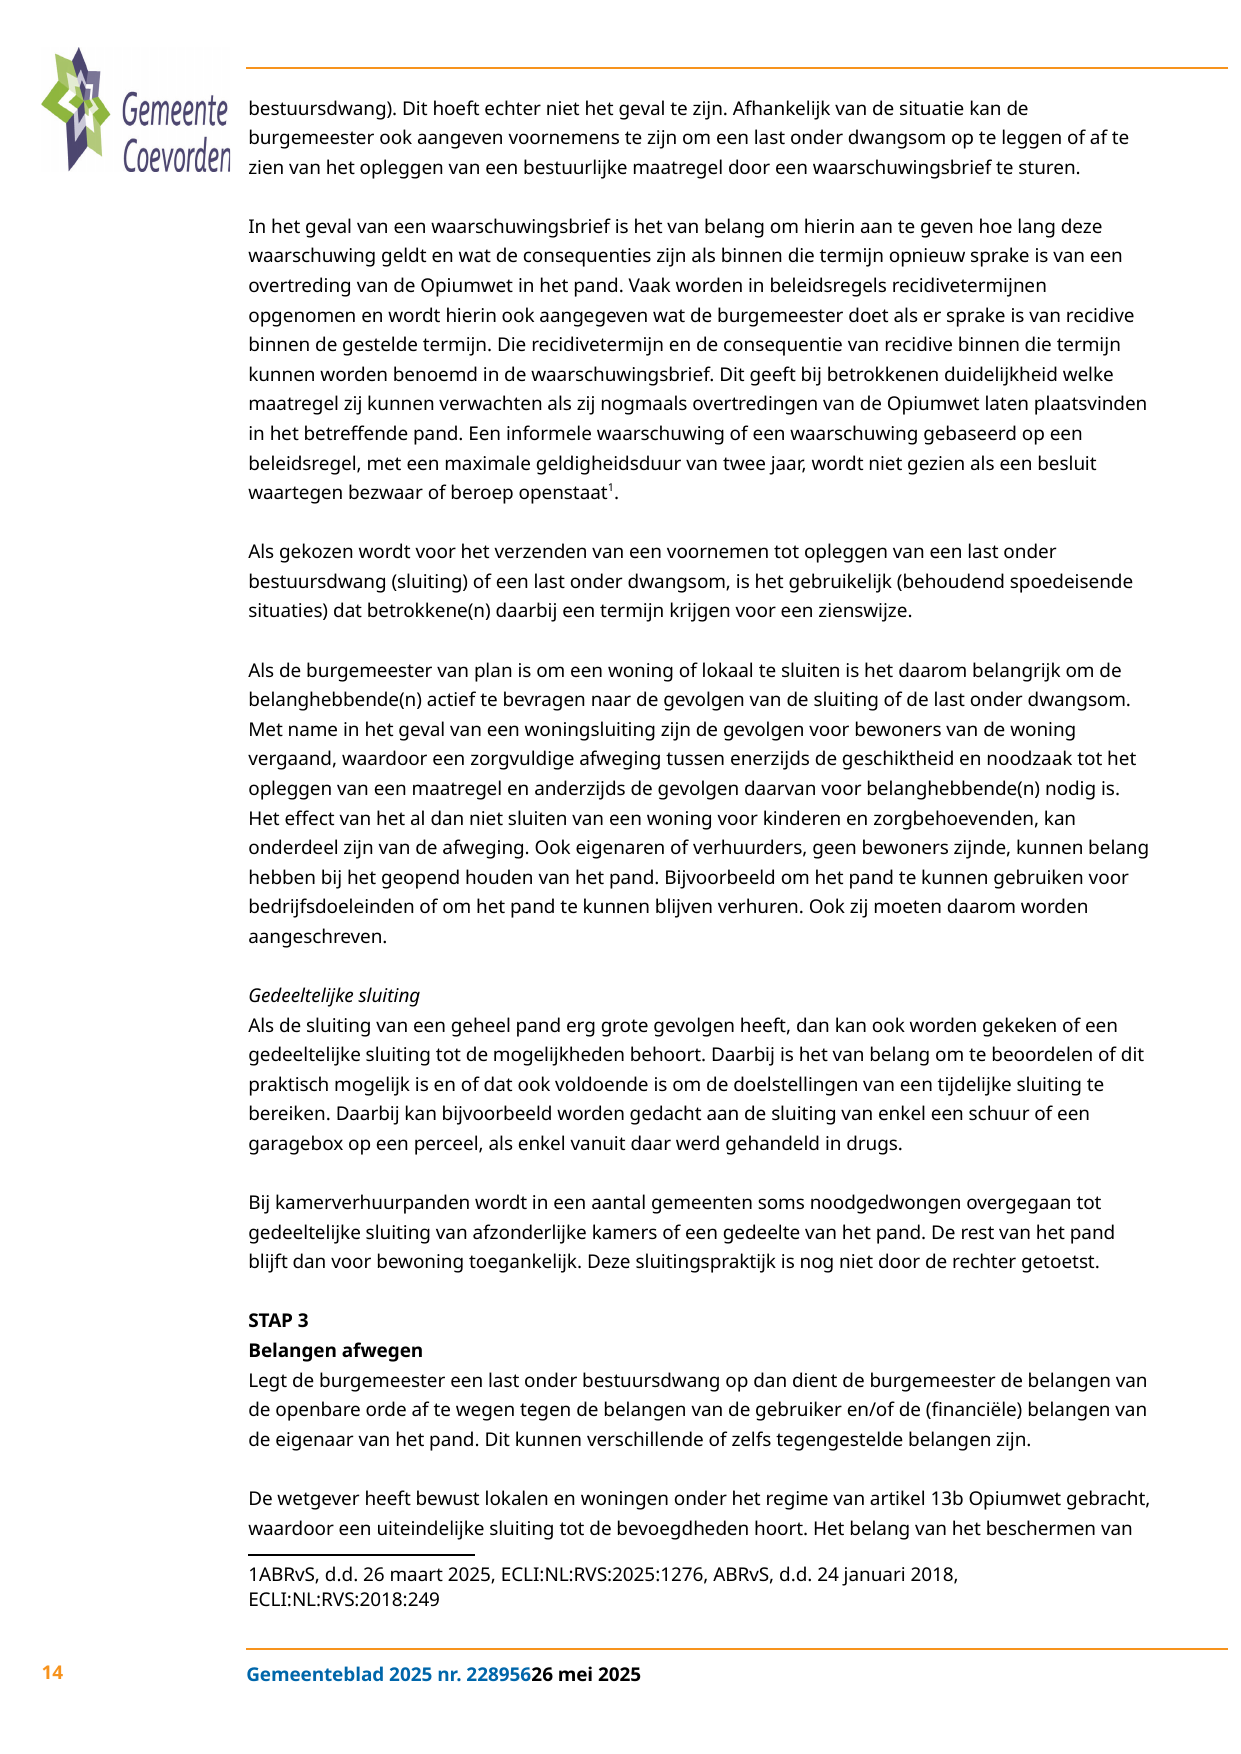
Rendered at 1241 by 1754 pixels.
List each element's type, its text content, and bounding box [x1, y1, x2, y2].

text Belangen afwegen [248, 1337, 1152, 1363]
text Als gekozen wordt voor het verzenden van een voornemen tot opleggen van een last onder bestuursdwang (sluiting) of een last onder dwangsom, is het gebruikelijk (behoudend spoedeisende situaties) dat betrokkene(n) daarbij een termijn krijgen voor een zienswijze. [248, 538, 1152, 623]
text In het geval van een waarschuwingsbrief is het van belang om hierin aan te geven hoe lang deze waarschuwing geldt en wat de consequenties zijn als binnen die termijn opnieuw sprake is van een overtreding van de Opiumwet in het pand. Vaak worden in beleidsregels recidivetermijnen opgenomen en wordt hierin ook aangegeven wat de burgemeester doet als er sprake is van recidive binnen de gestelde termijn. Die recidivetermijn en de consequentie van recidive binnen die termijn kunnen worden benoemd in de waarschuwingsbrief. Dit geeft bij betrokkenen duidelijkheid welke maatregel zij kunnen verwachten als zij nogmaals overtredingen van de Opiumwet laten plaatsvinden in het betreffende pand. Een informele waarschuwing of een waarschuwing gebaseerd op een beleidsregel, met een maximale geldigheidsduur van twee jaar, wordt niet gezien als een besluit waartegen bezwaar of beroep openstaat. [248, 213, 1152, 505]
picture [41, 47, 231, 172]
text Als de sluiting van een geheel pand erg grote gevolgen heeft, dan kan ook worden gekeken of een gedeeltelijke sluiting tot de mogelijkheden behoort. Daarbij is het van belang om te beoordelen of dit praktisch mogelijk is en of dat ook voldoende is om de doelstellingen van een tijdelijke sluiting te bereiken. Daarbij kan bijvoorbeeld worden gedacht aan de sluiting van enkel een schuur of een garagebox op een perceel, als enkel vanuit daar werd gehandeld in drugs. [248, 1012, 1152, 1156]
text Legt de burgemeester een last onder bestuursdwang op dan dient de burgemeester de belangen van de openbare orde af te wegen tegen de belangen van de gebruiker en/of de (financiële) belangen van de eigenaar van het pand. Dit kunnen verschillende of zelfs tegengestelde belangen zijn. [248, 1367, 1152, 1452]
text STAP 3 [248, 1308, 1152, 1333]
text Gedeeltelijke sluiting [248, 982, 1152, 1008]
text De wetgever heeft bewust lokalen en woningen onder het regime van artikel 13b Opiumwet gebracht, waardoor een uiteindelijke sluiting tot de bevoegdheden hoort. Het belang van het beschermen van [248, 1485, 1152, 1541]
text Bij kamerverhuurpanden wordt in een aantal gemeenten soms noodgedwongen overgegaan tot gedeeltelijke sluiting van afzonderlijke kamers of een gedeelte van het pand. De rest van het pand blijft dan voor bewoning toegankelijk. Deze sluitingspraktijk is nog niet door de rechter getoetst. [248, 1189, 1152, 1274]
text bestuursdwang). Dit hoeft echter niet het geval te zijn. Afhankelijk van de situatie kan de burgemeester ook aangeven voornemens te zijn om een last onder dwangsom op te leggen of af te zien van het opleggen van een bestuurlijke maatregel door een waarschuwingsbrief te sturen. [248, 95, 1152, 180]
text Als de burgemeester van plan is om een woning of lokaal te sluiten is het daarom belangrijk om de belanghebbende(n) actief te bevragen naar de gevolgen van de sluiting of de last onder dwangsom. Met name in het geval van een woningsluiting zijn de gevolgen voor bewoners van de woning vergaand, waardoor een zorgvuldige afweging tussen enerzijds de geschiktheid en noodzaak tot het opleggen van een maatregel en anderzijds de gevolgen daarvan voor belanghebbende(n) nodig is. Het effect van het al dan niet sluiten van een woning voor kinderen en zorgbehoevenden, kan onderdeel zijn van de afweging. Ook eigenaren of verhuurders, geen bewoners zijnde, kunnen belang hebben bij het geopend houden van het pand. Bijvoorbeeld om het pand te kunnen gebruiken voor bedrijfsdoeleinden of om het pand te kunnen blijven verhuren. Ook zij moeten daarom worden aangeschreven. [248, 657, 1152, 949]
text ABRvS, d.d. 26 maart 2025, ECLI:NL:RVS:2025:1276, ABRvS, d.d. 24 januari 2018, ECLI:NL:RVS:2018:249 [248, 1561, 1152, 1612]
